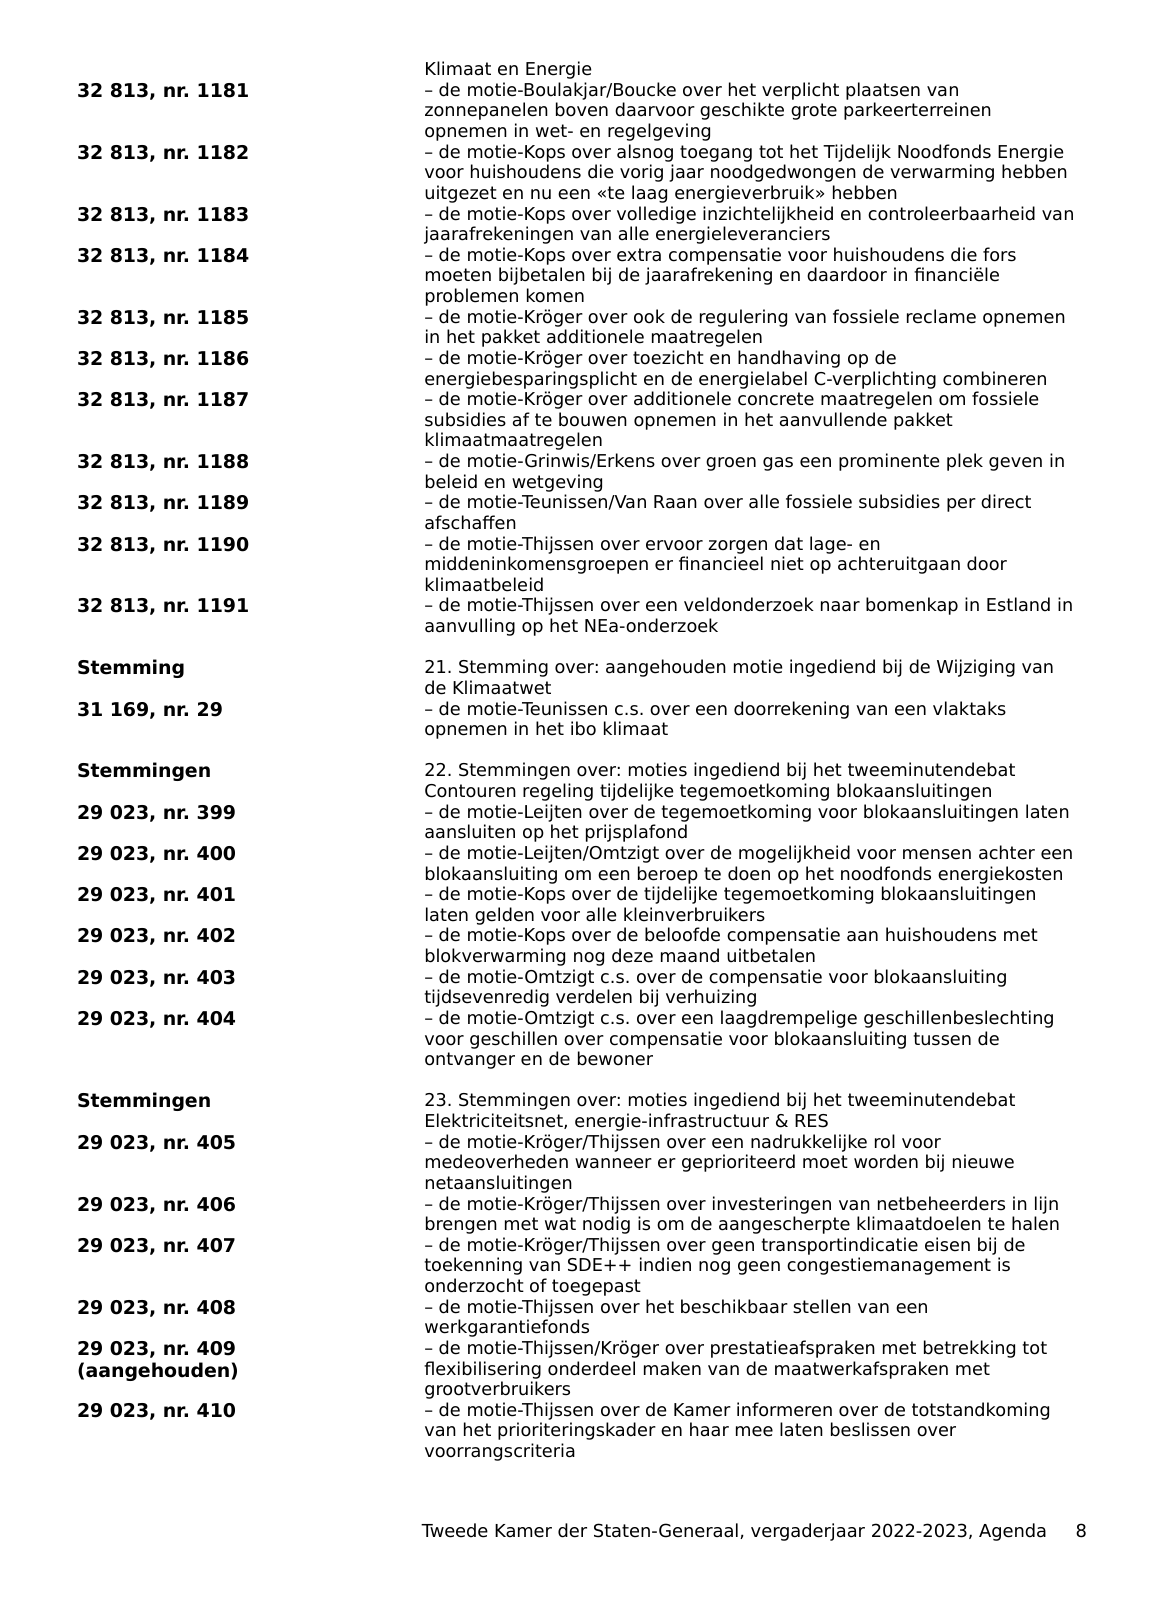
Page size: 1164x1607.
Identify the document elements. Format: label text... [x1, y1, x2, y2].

table_cell 29 023, nr. 402 [77, 925, 401, 967]
table_cell [401, 1297, 418, 1338]
table_cell – de motie-Kröger/Thijssen over investeringen van netbeheerders in lijn brengen met wat nodig is om de aangescherpte klimaatdoelen te halen [418, 1194, 1087, 1235]
table_cell 32 813, nr. 1183 [77, 204, 401, 245]
table_cell – de motie-Leijten over de tegemoetkoming voor blokaansluitingen laten aansluiten op het prijsplafond [418, 802, 1087, 843]
table_cell [77, 637, 401, 657]
table_cell 32 813, nr. 1182 [77, 142, 401, 203]
table_cell [77, 59, 401, 80]
table_cell 29 023, nr. 404 [77, 1008, 401, 1070]
table_cell – de motie-Teunissen c.s. over een doorrekening van een vlaktaks opnemen in het ibo klimaat [418, 699, 1087, 740]
table_cell – de motie-Kröger/Thijssen over een nadrukkelijke rol voor medeoverheden wanneer er geprioriteerd moet worden bij nieuwe netaansluitingen [418, 1132, 1087, 1193]
table_cell – de motie-Leijten/Omtzigt over de mogelijkheid voor mensen achter een blokaansluiting om een beroep te doen op het noodfonds energiekosten [418, 843, 1087, 884]
table_cell [401, 884, 418, 925]
table_cell – de motie-Thijssen/Kröger over prestatieafspraken met betrekking tot flexibilisering onderdeel maken van de maatwerkafspraken met grootverbruikers [418, 1338, 1087, 1400]
table_cell – de motie-Kröger/Thijssen over geen transportindicatie eisen bij de toekenning van SDE++ indien nog geen congestiemanagement is onderzocht of toegepast [418, 1235, 1087, 1297]
table_cell 29 023, nr. 406 [77, 1194, 401, 1235]
table_cell [418, 637, 1087, 657]
table_cell 32 813, nr. 1188 [77, 451, 401, 492]
table_cell – de motie-Thijssen over de Kamer informeren over de totstandkoming van het prioriteringskader en haar mee laten beslissen over voorrangscriteria [418, 1400, 1087, 1462]
table_cell – de motie-Grinwis/Erkens over groen gas een prominente plek geven in beleid en wetgeving [418, 451, 1087, 492]
table_cell – de motie-Kops over de tijdelijke tegemoetkoming blokaansluitingen laten gelden voor alle kleinverbruikers [418, 884, 1087, 925]
table_cell [401, 245, 418, 307]
table_cell 32 813, nr. 1185 [77, 307, 401, 348]
table_cell [401, 1090, 418, 1132]
table_cell [77, 740, 401, 760]
table_cell – de motie-Kops over extra compensatie voor huishoudens die fors moeten bijbetalen bij de jaarafrekening en daardoor in financiële problemen komen [418, 245, 1087, 307]
table_cell 29 023, nr. 410 [77, 1400, 401, 1462]
table_cell [401, 1338, 418, 1400]
table_cell – de motie-Boulakjar/Boucke over het verplicht plaatsen van zonnepanelen boven daarvoor geschikte grote parkeerterreinen opnemen in wet- en regelgeving [418, 80, 1087, 142]
table_cell 22. Stemmingen over: moties ingediend bij het tweeminutendebat Contouren regeling tijdelijke tegemoetkoming blokaansluitingen [418, 760, 1087, 802]
table_cell [401, 637, 418, 657]
table_cell – de motie-Kröger over toezicht en handhaving op de energiebesparingsplicht en de energielabel C-verplichting combineren [418, 348, 1087, 389]
table_cell – de motie-Omtzigt c.s. over de compensatie voor blokaansluiting tijdsevenredig verdelen bij verhuizing [418, 967, 1087, 1008]
table_cell 32 813, nr. 1190 [77, 534, 401, 595]
table_cell [401, 1235, 418, 1297]
table_cell – de motie-Thijssen over ervoor zorgen dat lage- en middeninkomensgroepen er financieel niet op achteruitgaan door klimaatbeleid [418, 534, 1087, 595]
table_cell 32 813, nr. 1191 [77, 595, 401, 637]
table_cell Klimaat en Energie [418, 59, 1087, 80]
table_cell 29 023, nr. 400 [77, 843, 401, 884]
table_cell [401, 80, 418, 142]
table_cell 32 813, nr. 1186 [77, 348, 401, 389]
table_cell [401, 451, 418, 492]
table_cell [401, 760, 418, 802]
table_cell [418, 740, 1087, 760]
table_cell 32 813, nr. 1189 [77, 492, 401, 533]
table_cell – de motie-Omtzigt c.s. over een laagdrempelige geschillenbeslechting voor geschillen over compensatie voor blokaansluiting tussen de ontvanger en de bewoner [418, 1008, 1087, 1070]
table_cell [401, 1132, 418, 1193]
table_cell 29 023, nr. 405 [77, 1132, 401, 1193]
table_cell [401, 389, 418, 451]
table_cell [401, 740, 418, 760]
table_cell 29 023, nr. 403 [77, 967, 401, 1008]
table_cell 29 023, nr. 409 (aangehouden) [77, 1338, 401, 1400]
table_cell – de motie-Kröger over ook de regulering van fossiele reclame opnemen in het pakket additionele maatregelen [418, 307, 1087, 348]
table_cell Stemmingen [77, 1090, 401, 1132]
table_cell [401, 802, 418, 843]
table_cell [401, 348, 418, 389]
table_cell – de motie-Kops over volledige inzichtelijkheid en controleerbaarheid van jaarafrekeningen van alle energieleveranciers [418, 204, 1087, 245]
table_cell – de motie-Thijssen over het beschikbaar stellen van een werkgarantiefonds [418, 1297, 1087, 1338]
table_cell [401, 492, 418, 533]
table_cell 21. Stemming over: aangehouden motie ingediend bij de Wijziging van de Klimaatwet [418, 657, 1087, 698]
table_cell [401, 142, 418, 203]
table_cell [401, 534, 418, 595]
table_cell 31 169, nr. 29 [77, 699, 401, 740]
table_cell Stemmingen [77, 760, 401, 802]
table_cell [401, 925, 418, 967]
table_cell [401, 204, 418, 245]
table_cell [401, 1008, 418, 1070]
table_cell [401, 967, 418, 1008]
table_cell – de motie-Kops over alsnog toegang tot het Tijdelijk Noodfonds Energie voor huishoudens die vorig jaar noodgedwongen de verwarming hebben uitgezet en nu een «te laag energieverbruik» hebben [418, 142, 1087, 203]
table_cell Stemming [77, 657, 401, 698]
table_cell [418, 1070, 1087, 1090]
table_cell – de motie-Kops over de beloofde compensatie aan huishoudens met blokverwarming nog deze maand uitbetalen [418, 925, 1087, 967]
table_cell 23. Stemmingen over: moties ingediend bij het tweeminutendebat Elektriciteitsnet, energie-infrastructuur & RES [418, 1090, 1087, 1132]
table_cell [401, 699, 418, 740]
table_cell 29 023, nr. 408 [77, 1297, 401, 1338]
table_cell – de motie-Thijssen over een veldonderzoek naar bomenkap in Estland in aanvulling op het NEa-onderzoek [418, 595, 1087, 637]
table_cell – de motie-Kröger over additionele concrete maatregelen om fossiele subsidies af te bouwen opnemen in het aanvullende pakket klimaatmaatregelen [418, 389, 1087, 451]
table_cell 32 813, nr. 1184 [77, 245, 401, 307]
table_cell – de motie-Teunissen/Van Raan over alle fossiele subsidies per direct afschaffen [418, 492, 1087, 533]
table_cell [401, 1400, 418, 1462]
table_cell [401, 595, 418, 637]
table_cell 32 813, nr. 1187 [77, 389, 401, 451]
table_cell [401, 657, 418, 698]
table_cell [401, 307, 418, 348]
table_cell [401, 1070, 418, 1090]
table_cell [401, 1194, 418, 1235]
table_cell 29 023, nr. 401 [77, 884, 401, 925]
table_cell 29 023, nr. 407 [77, 1235, 401, 1297]
table_cell 29 023, nr. 399 [77, 802, 401, 843]
table_cell 32 813, nr. 1181 [77, 80, 401, 142]
table_cell [401, 59, 418, 80]
table_cell [77, 1070, 401, 1090]
table_cell [401, 843, 418, 884]
